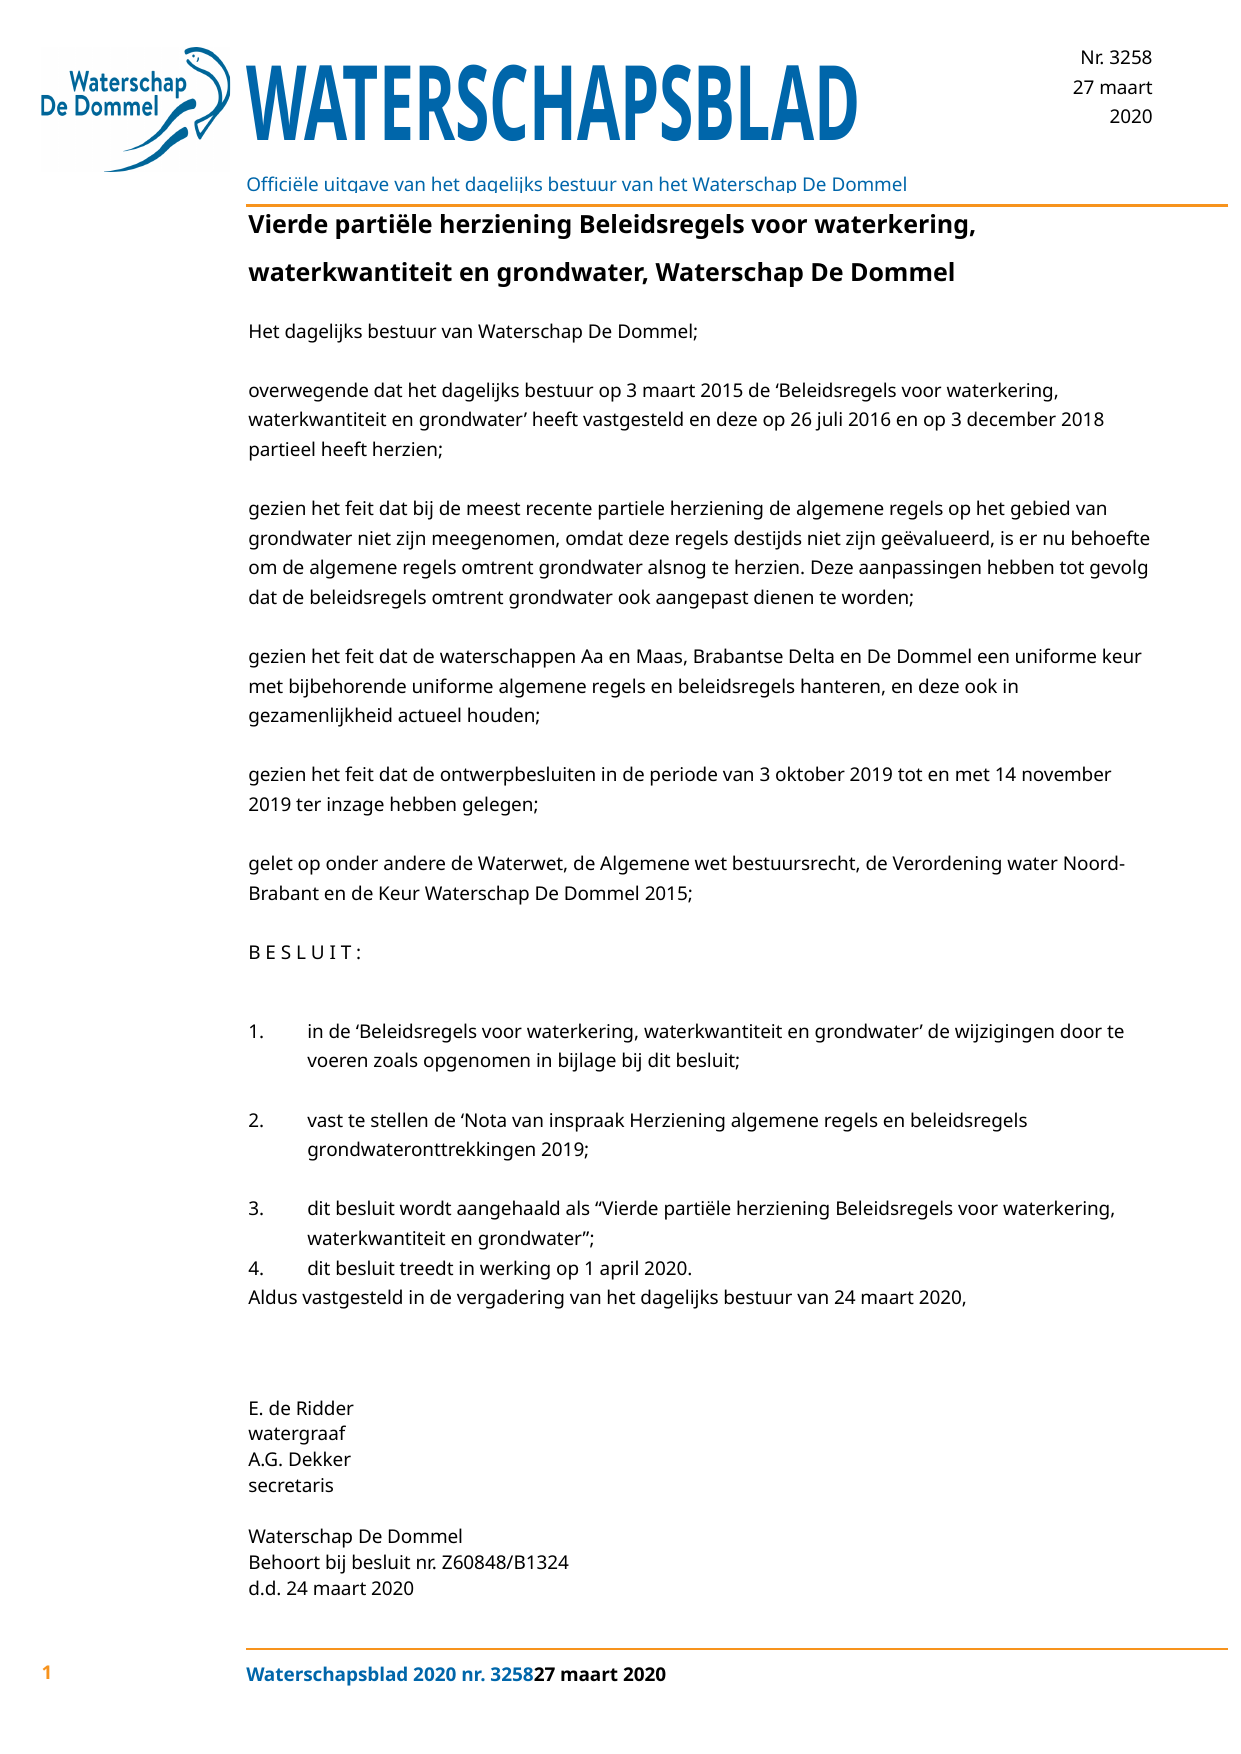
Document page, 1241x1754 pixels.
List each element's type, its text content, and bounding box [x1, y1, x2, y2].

text d.d. 24 maart 2020 [248, 1575, 1152, 1601]
text gezien het feit dat bij de meest recente partiele herziening de algemene regels op het gebied van grondwater niet zijn meegenomen, omdat deze regels destijds niet zijn geëvalueerd, is er nu behoefte om de algemene regels omtrent grondwater alsnog te herzien. Deze aanpassingen hebben tot gevolg dat de beleidsregels omtrent grondwater ook aangepast dienen te worden; [248, 495, 1152, 610]
text B E S L U I T : [248, 939, 1152, 965]
picture [45, 99, 51, 111]
text watergraaf [248, 1421, 1152, 1446]
list dit besluit wordt aangehaald als “Vierde partiële herziening Beleidsregels voor waterkering, waterkwantiteit en grondwater”; [248, 1196, 1152, 1251]
text Aldus vastgesteld in de vergadering van het dagelijks bestuur van 24 maart 2020, [248, 1284, 1152, 1310]
text E. de Ridder [248, 1395, 1152, 1421]
text gelet op onder andere de Waterwet, de Algemene wet bestuursrecht, de Verordening water Noord-Brabant en de Keur Waterschap De Dommel 2015; [248, 850, 1152, 906]
text overwegende dat het dagelijks bestuur op 3 maart 2015 de ‘Beleidsregels voor waterkering, waterkwantiteit en grondwater’ heeft vastgesteld en deze op 26 juli 2016 en op 3 december 2018 partieel heeft herzien; [248, 377, 1152, 462]
list in de ‘Beleidsregels voor waterkering, waterkwantiteit en grondwater’ de wijzigingen door te voeren zoals opgenomen in bijlage bij dit besluit; [248, 1018, 1152, 1073]
list vast te stellen de ‘Nota van inspraak Herziening algemene regels en beleidsregels grondwateronttrekkingen 2019; [248, 1107, 1152, 1162]
text secretaris [248, 1472, 1152, 1498]
text A.G. Dekker [248, 1446, 1152, 1472]
text Vierde partiële herziening Beleidsregels voor waterkering, waterkwantiteit en grondwater, Waterschap De Dommel [248, 207, 1152, 288]
picture [204, 47, 231, 76]
text gezien het feit dat de waterschappen Aa en Maas, Brabantse Delta en De Dommel een uniforme keur met bijbehorende uniforme algemene regels en beleidsregels hanteren, en deze ook in gezamenlijkheid actueel houden; [248, 643, 1152, 728]
list dit besluit treedt in werking op 1 april 2020. [248, 1255, 1152, 1280]
text Het dagelijks bestuur van Waterschap De Dommel; [248, 318, 1152, 344]
picture [41, 47, 231, 172]
text Waterschap De Dommel [248, 1523, 1152, 1549]
text gezien het feit dat de ontwerpbesluiten in de periode van 3 oktober 2019 tot en met 14 november 2019 ter inzage hebben gelegen; [248, 762, 1152, 817]
picture [198, 118, 210, 131]
text Behoort bij besluit nr. Z60848/B1324 [248, 1549, 1152, 1575]
